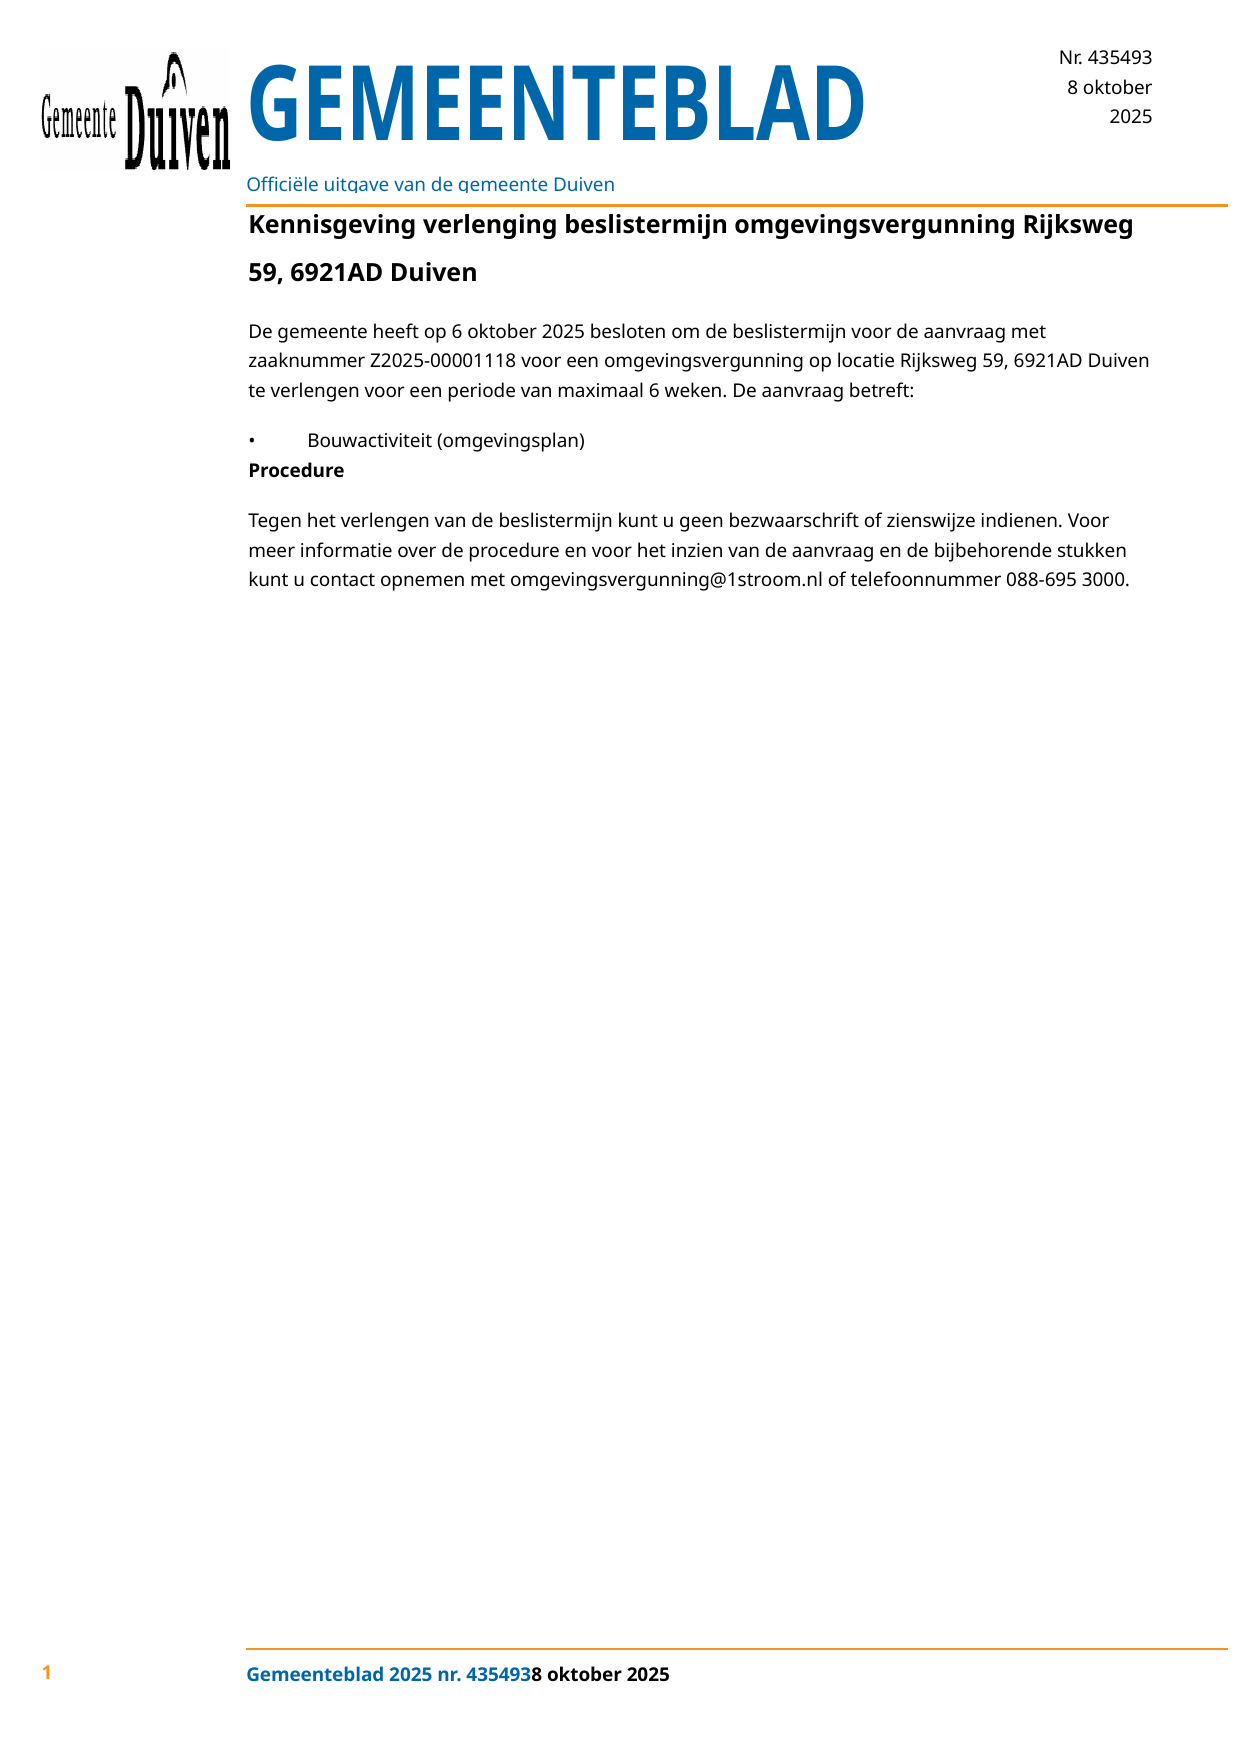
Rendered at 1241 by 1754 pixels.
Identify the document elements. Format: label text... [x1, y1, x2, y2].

list Bouwactiviteit (omgevingsplan) [248, 427, 1152, 453]
text De gemeente heeft op 6 oktober 2025 besloten om de beslistermijn voor de aanvraag met zaaknummer Z2025-00001118 voor een omgevingsvergunning op locatie Rijksweg 59, 6921AD Duiven te verlengen voor een periode van maximaal 6 weken. De aanvraag betreft: [248, 318, 1152, 403]
text Procedure [248, 457, 1152, 483]
text Kennisgeving verlenging beslistermijn omgevingsvergunning Rijksweg 59, 6921AD Duiven [248, 207, 1152, 288]
text Tegen het verlengen van de beslistermijn kunt u geen bezwaarschrift of zienswijze indienen. Voor meer informatie over de procedure en voor het inzien van de aanvraag en de bijbehorende stukken kunt u contact opnemen met omgevingsvergunning@1stroom.nl of telefoonnummer 088-695 3000. [248, 507, 1152, 592]
picture [41, 47, 231, 172]
